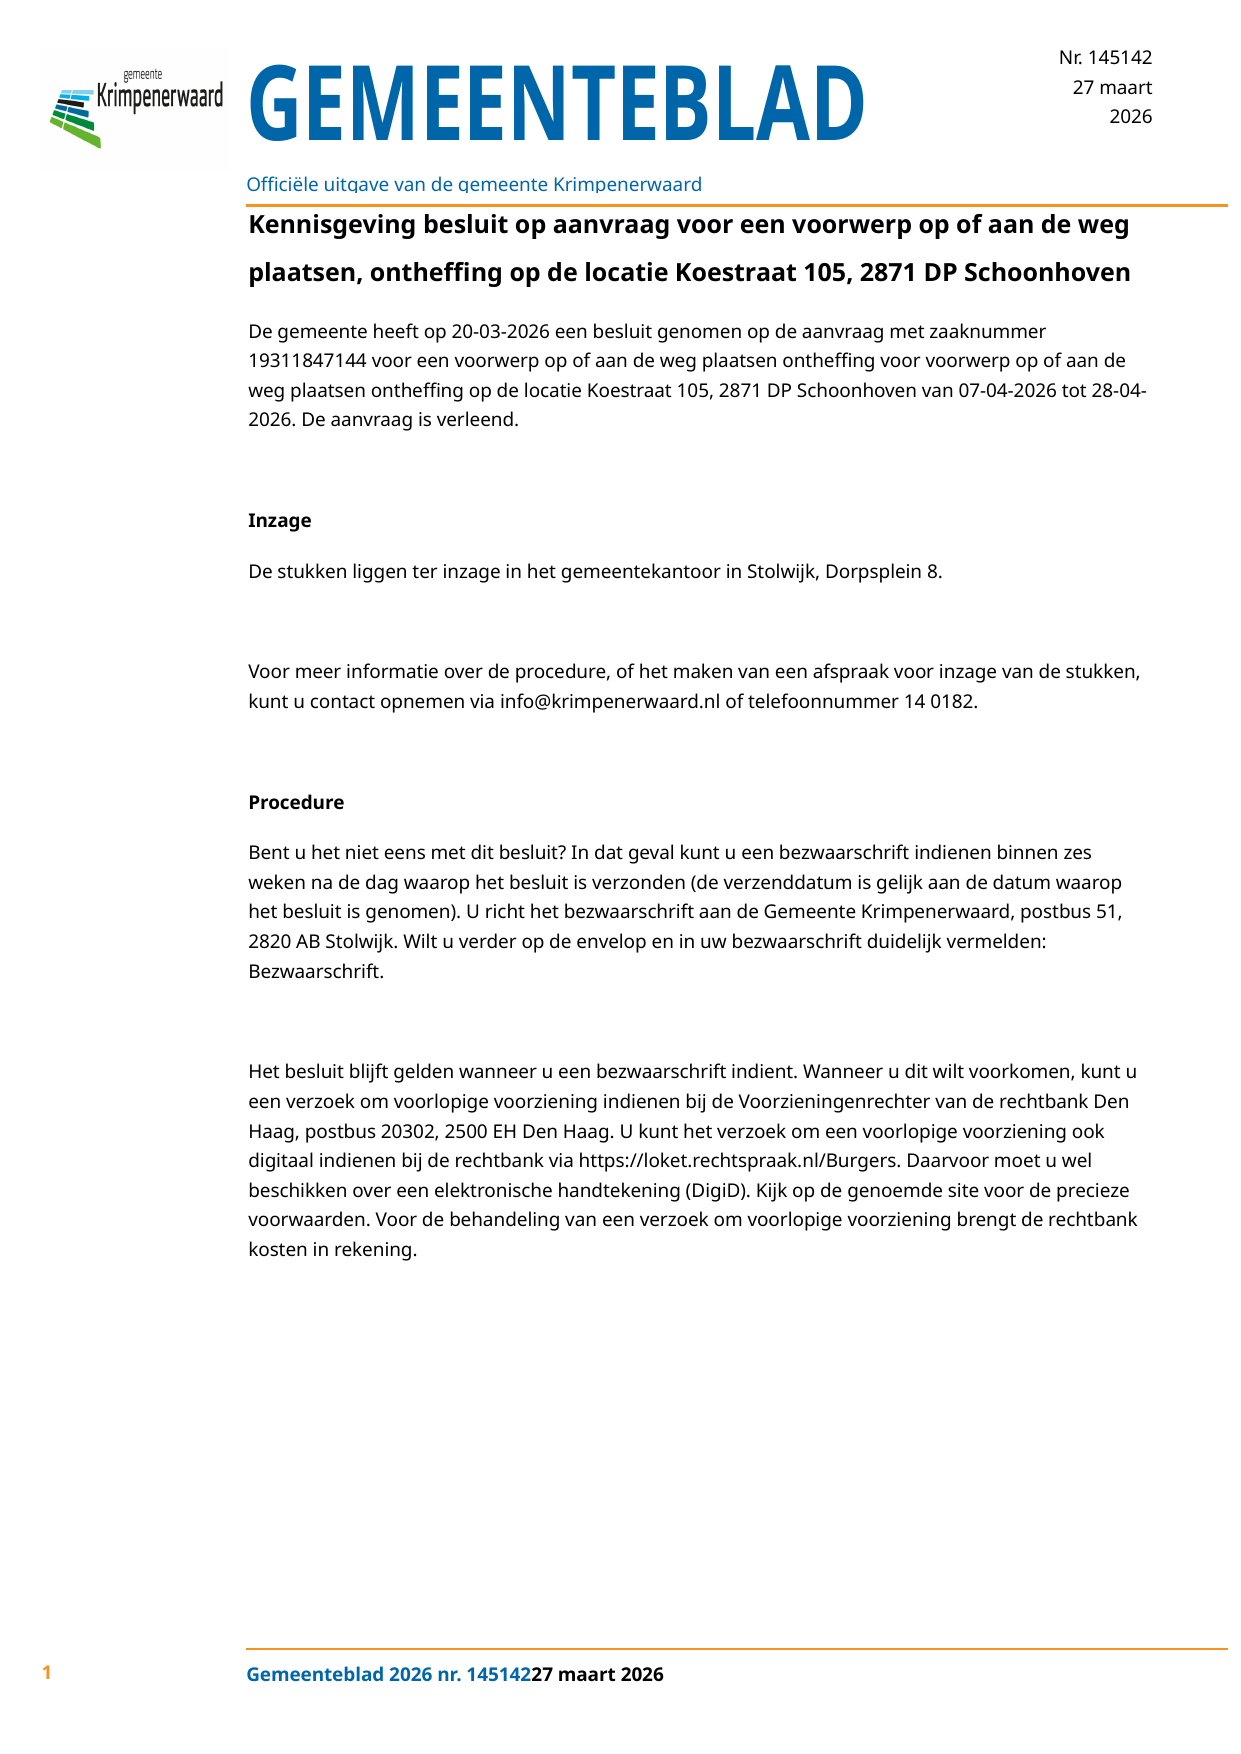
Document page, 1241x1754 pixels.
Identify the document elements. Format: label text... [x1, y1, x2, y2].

text Voor meer informatie over de procedure, of het maken van een afspraak voor inzage van de stukken, kunt u contact opnemen via info@krimpenerwaard.nl of telefoonnummer 14 0182. [248, 659, 1152, 714]
text Bent u het niet eens met dit besluit? In dat geval kunt u een bezwaarschrift indienen binnen zes weken na de dag waarop het besluit is verzonden (de verzenddatum is gelijk aan de datum waarop het besluit is genomen). U richt het bezwaarschrift aan de Gemeente Krimpenerwaard, postbus 51, 2820 AB Stolwijk. Wilt u verder op de envelop en in uw bezwaarschrift duidelijk vermelden: Bezwaarschrift. [248, 839, 1152, 984]
text De stukken liggen ter inzage in het gemeentekantoor in Stolwijk, Dorpsplein 8. [248, 558, 1152, 584]
text De gemeente heeft op 20-03-2026 een besluit genomen op de aanvraag met zaaknummer 19311847144 voor een voorwerp op of aan de weg plaatsen ontheffing voor voorwerp op of aan de weg plaatsen ontheffing op de locatie Koestraat 105, 2871 DP Schoonhoven van 07-04-2026 tot 28-04-2026. De aanvraag is verleend. [248, 318, 1152, 432]
text Inzage [248, 507, 1152, 533]
picture [41, 47, 231, 172]
text Kennisgeving besluit op aanvraag voor een voorwerp op of aan de weg plaatsen, ontheffing op de locatie Koestraat 105, 2871 DP Schoonhoven [248, 207, 1152, 288]
text Het besluit blijft gelden wanneer u een bezwaarschrift indient. Wanneer u dit wilt voorkomen, kunt u een verzoek om voorlopige voorziening indienen bij de Voorzieningenrechter van de rechtbank Den Haag, postbus 20302, 2500 EH Den Haag. U kunt het verzoek om een voorlopige voorziening ook digitaal indienen bij de rechtbank via https://loket.rechtspraak.nl/Burgers. Daarvoor moet u wel beschikken over een elektronische handtekening (DigiD). Kijk op de genoemde site voor de precieze voorwaarden. Voor de behandeling van een verzoek om voorlopige voorziening brengt de rechtbank kosten in rekening. [248, 1059, 1152, 1262]
text Procedure [248, 789, 1152, 815]
